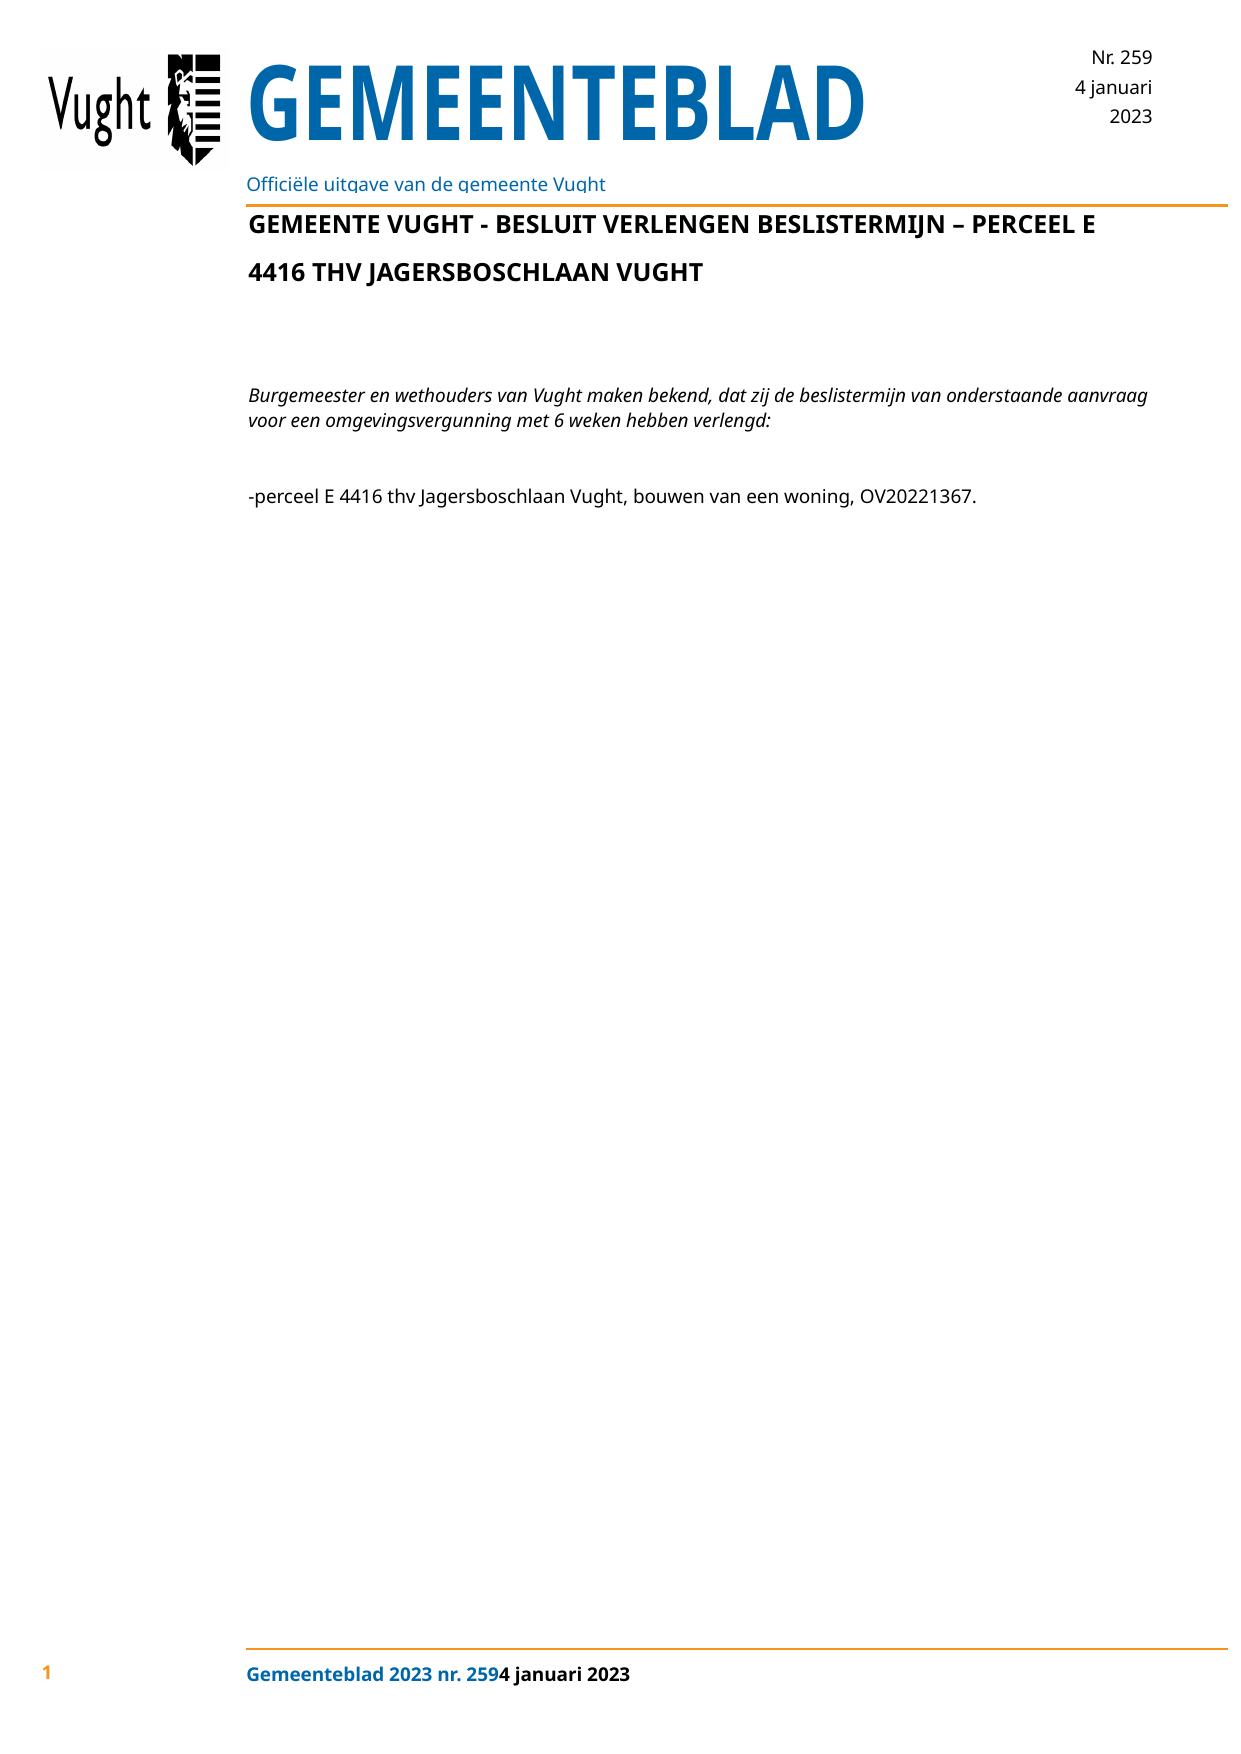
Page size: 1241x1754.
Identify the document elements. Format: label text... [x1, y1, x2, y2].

text GEMEENTE VUGHT - BESLUIT VERLENGEN BESLISTERMIJN – PERCEEL E 4416 THV JAGERSBOSCHLAAN VUGHT [248, 207, 1152, 288]
text -perceel E 4416 thv Jagersboschlaan Vught, bouwen van een woning, OV20221367. [248, 484, 1152, 509]
picture [41, 47, 231, 172]
text Burgemeester en wethouders van Vught maken bekend, dat zij de beslistermijn van onderstaande aanvraag voor een omgevingsvergunning met 6 weken hebben verlengd: [248, 382, 1152, 433]
